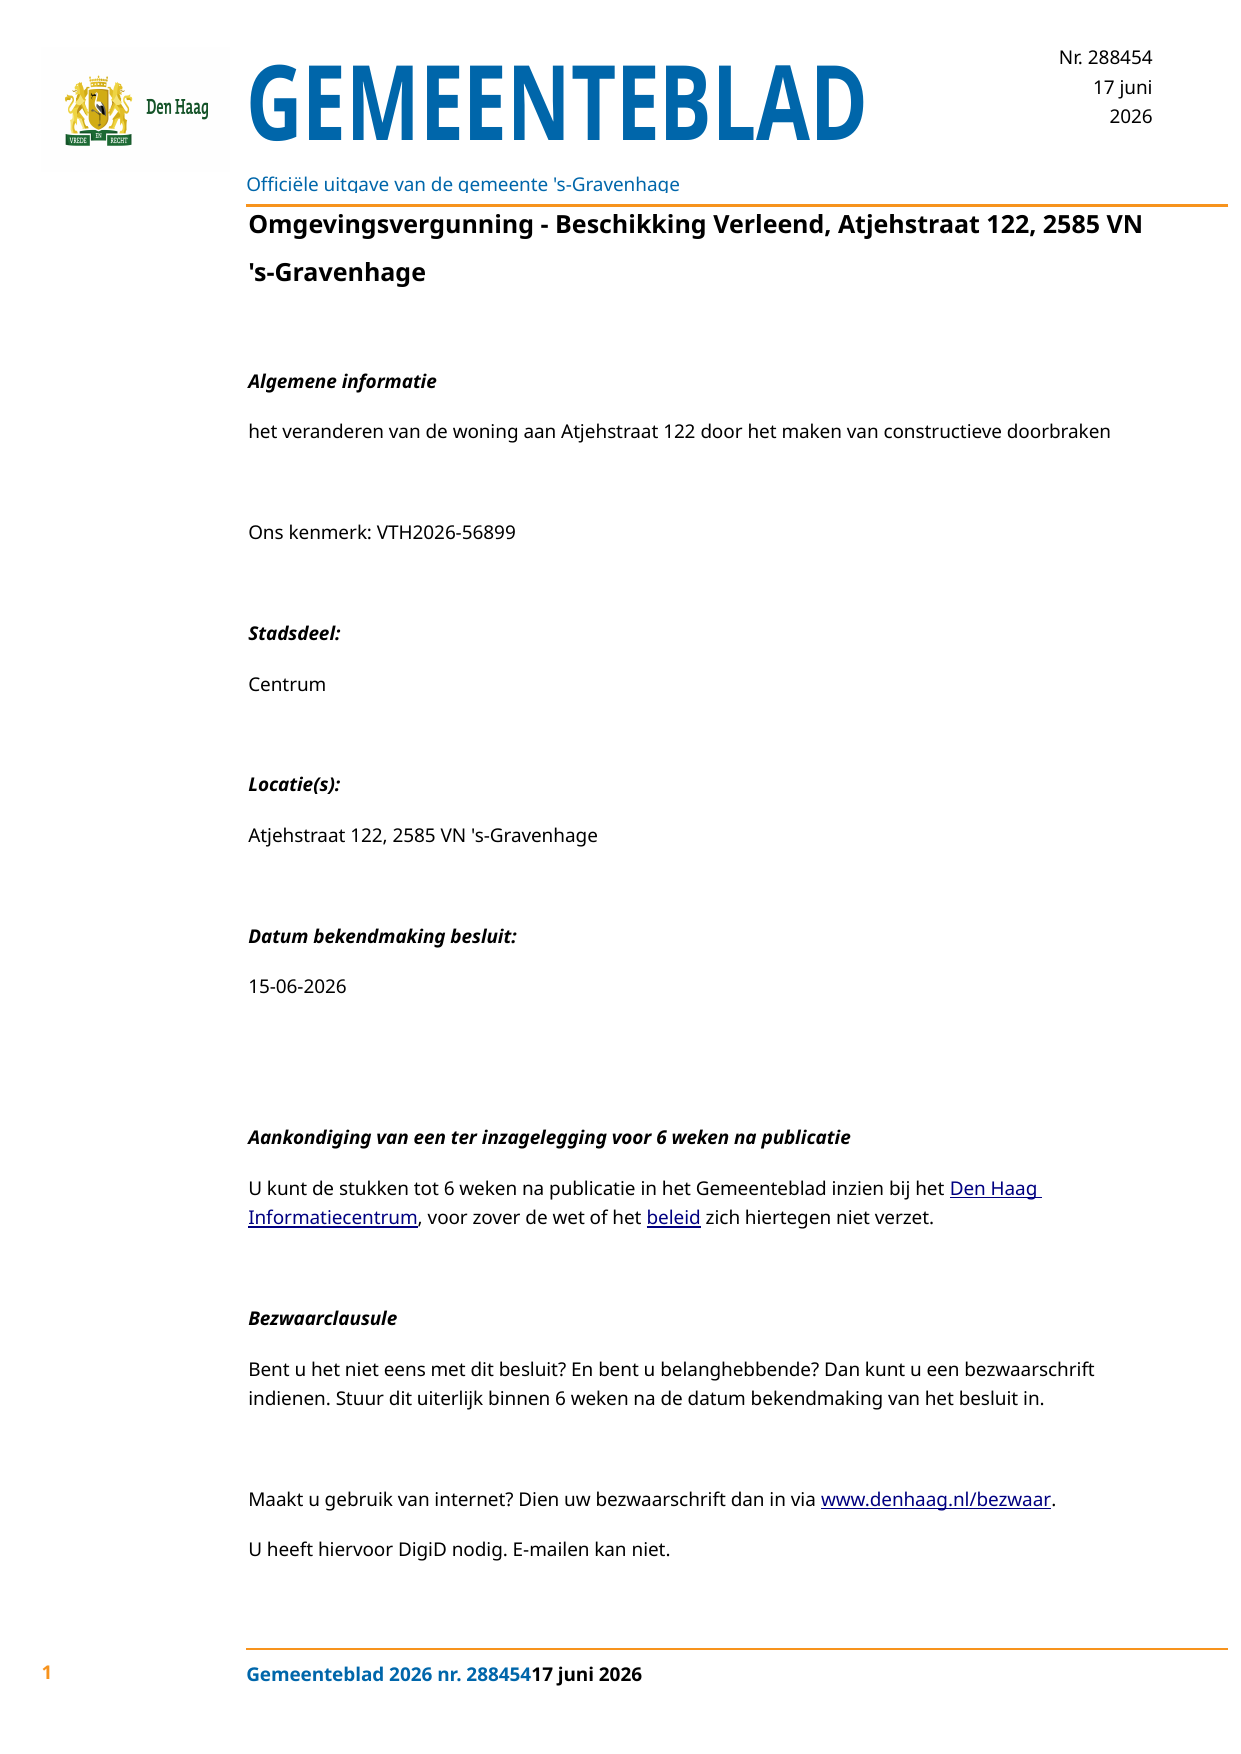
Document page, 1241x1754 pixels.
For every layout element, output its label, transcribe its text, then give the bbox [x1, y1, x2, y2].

text Stadsdeel: [248, 620, 1152, 646]
text U kunt de stukken tot 6 weken na publicatie in het Gemeenteblad inzien bij het Den Haag Informatiecentrum, voor zover de wet of het beleid zich hiertegen niet verzet. [248, 1175, 1152, 1230]
text het veranderen van de woning aan Atjehstraat 122 door het maken van constructieve doorbraken [248, 419, 1152, 444]
text 15-06-2026 [248, 973, 1152, 999]
text Datum bekendmaking besluit: [248, 923, 1152, 949]
picture [41, 47, 231, 172]
text Maakt u gebruik van internet? Dien uw bezwaarschrift dan in via www.denhaag.nl/bezwaar. [248, 1486, 1152, 1512]
text Locatie(s): [248, 772, 1152, 797]
text U heeft hiervoor DigiD nodig. E-mailen kan niet. [248, 1537, 1152, 1562]
text Aankondiging van een ter inzagelegging voor 6 weken na publicatie [248, 1124, 1152, 1150]
text Omgevingsvergunning - Beschikking Verleend, Atjehstraat 122, 2585 VN 's-Gravenhage [248, 207, 1152, 288]
text Bezwaarclausule [248, 1305, 1152, 1331]
text Algemene informatie [248, 368, 1152, 394]
text Centrum [248, 671, 1152, 697]
text Atjehstraat 122, 2585 VN 's-Gravenhage [248, 822, 1152, 848]
text Ons kenmerk: VTH2026-56899 [248, 519, 1152, 545]
text Bent u het niet eens met dit besluit? En bent u belanghebbende? Dan kunt u een bezwaarschrift indienen. Stuur dit uiterlijk binnen 6 weken na de datum bekendmaking van het besluit in. [248, 1356, 1152, 1411]
